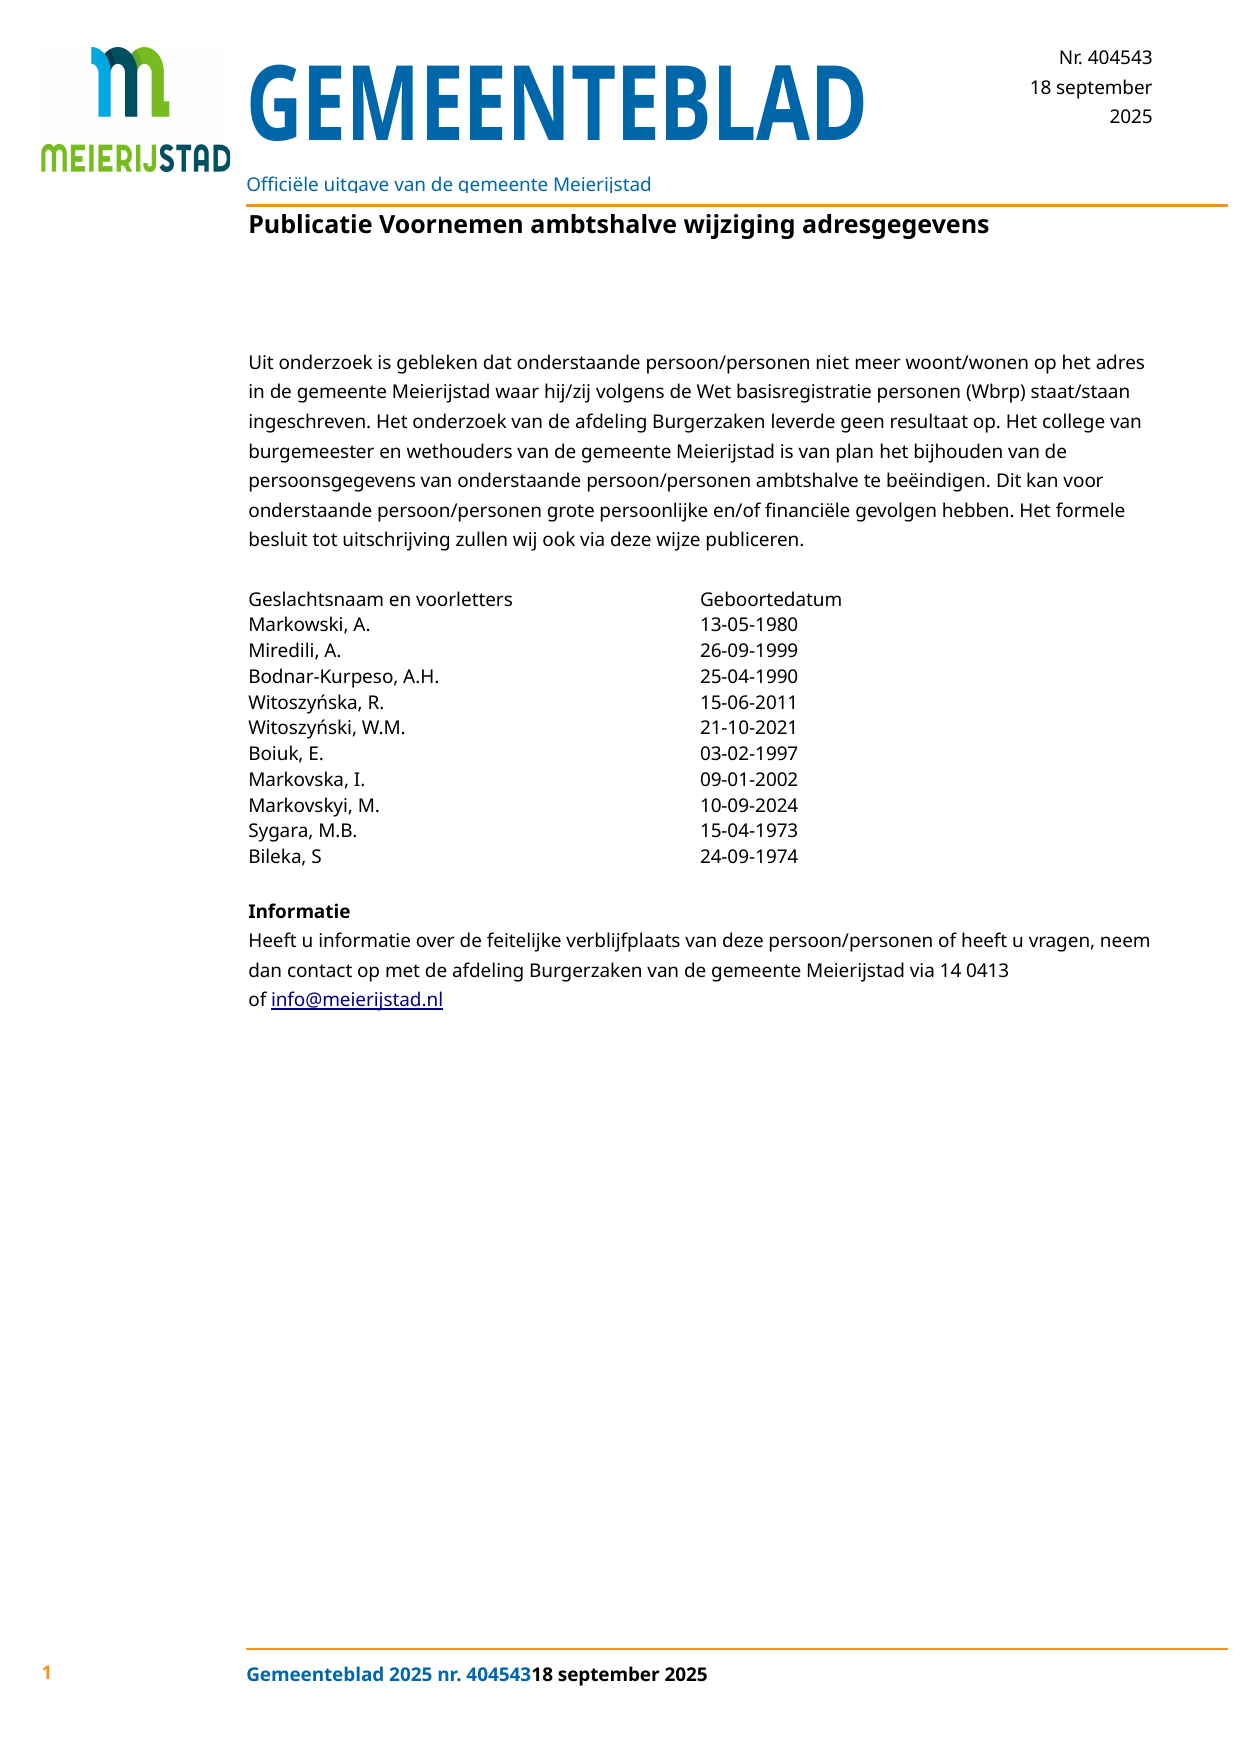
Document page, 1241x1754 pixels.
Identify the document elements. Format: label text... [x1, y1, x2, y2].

text Heeft u informatie over de feitelijke verblijfplaats van deze persoon/personen of heeft u vragen, neem dan contact op met de afdeling Burgerzaken van de gemeente Meierijstad via 14 0413 of info@meierijstad.nl [248, 927, 1152, 1012]
table_cell Markovska, I. [248, 766, 700, 792]
text Informatie [248, 898, 1152, 924]
table_cell 10-09-2024 [700, 792, 1152, 817]
table_cell 25-04-1990 [700, 663, 1152, 689]
table_cell Bileka, S [248, 843, 700, 869]
table_header Geboortedatum [700, 586, 1152, 612]
text Uit onderzoek is gebleken dat onderstaande persoon/personen niet meer woont/wonen op het adres in de gemeente Meierijstad waar hij/zij volgens de Wet basisregistratie personen (Wbrp) staat/staan ingeschreven. Het onderzoek van de afdeling Burgerzaken leverde geen resultaat op. Het college van burgemeester en wethouders van de gemeente Meierijstad is van plan het bijhouden van de persoonsgegevens van onderstaande persoon/personen ambtshalve te beëindigen. Dit kan voor onderstaande persoon/personen grote persoonlijke en/of financiële gevolgen hebben. Het formele besluit tot uitschrijving zullen wij ook via deze wijze publiceren. [248, 349, 1152, 552]
table_cell 26-09-1999 [700, 638, 1152, 663]
table_cell [700, 869, 1152, 895]
table_cell Markowski, A. [248, 612, 700, 637]
table_cell 24-09-1974 [700, 843, 1152, 869]
table_cell 15-06-2011 [700, 689, 1152, 714]
table_cell 13-05-1980 [700, 612, 1152, 637]
table_header Geslachtsnaam en voorletters [248, 586, 700, 612]
table_cell Bodnar-Kurpeso, A.H. [248, 663, 700, 689]
table_cell 03-02-1997 [700, 740, 1152, 766]
table_cell Witoszyński, W.M. [248, 715, 700, 740]
table_cell [248, 869, 700, 895]
table_cell 15-04-1973 [700, 818, 1152, 843]
text Publicatie Voornemen ambtshalve wijziging adresgegevens [248, 207, 1152, 241]
table_cell Miredili, A. [248, 638, 700, 663]
table_cell Witoszyńska, R. [248, 689, 700, 714]
table_cell Sygara, M.B. [248, 818, 700, 843]
picture [41, 47, 231, 172]
table_cell Boiuk, E. [248, 740, 700, 766]
table_cell Markovskyi, M. [248, 792, 700, 817]
table_cell 09-01-2002 [700, 766, 1152, 792]
table_cell 21-10-2021 [700, 715, 1152, 740]
